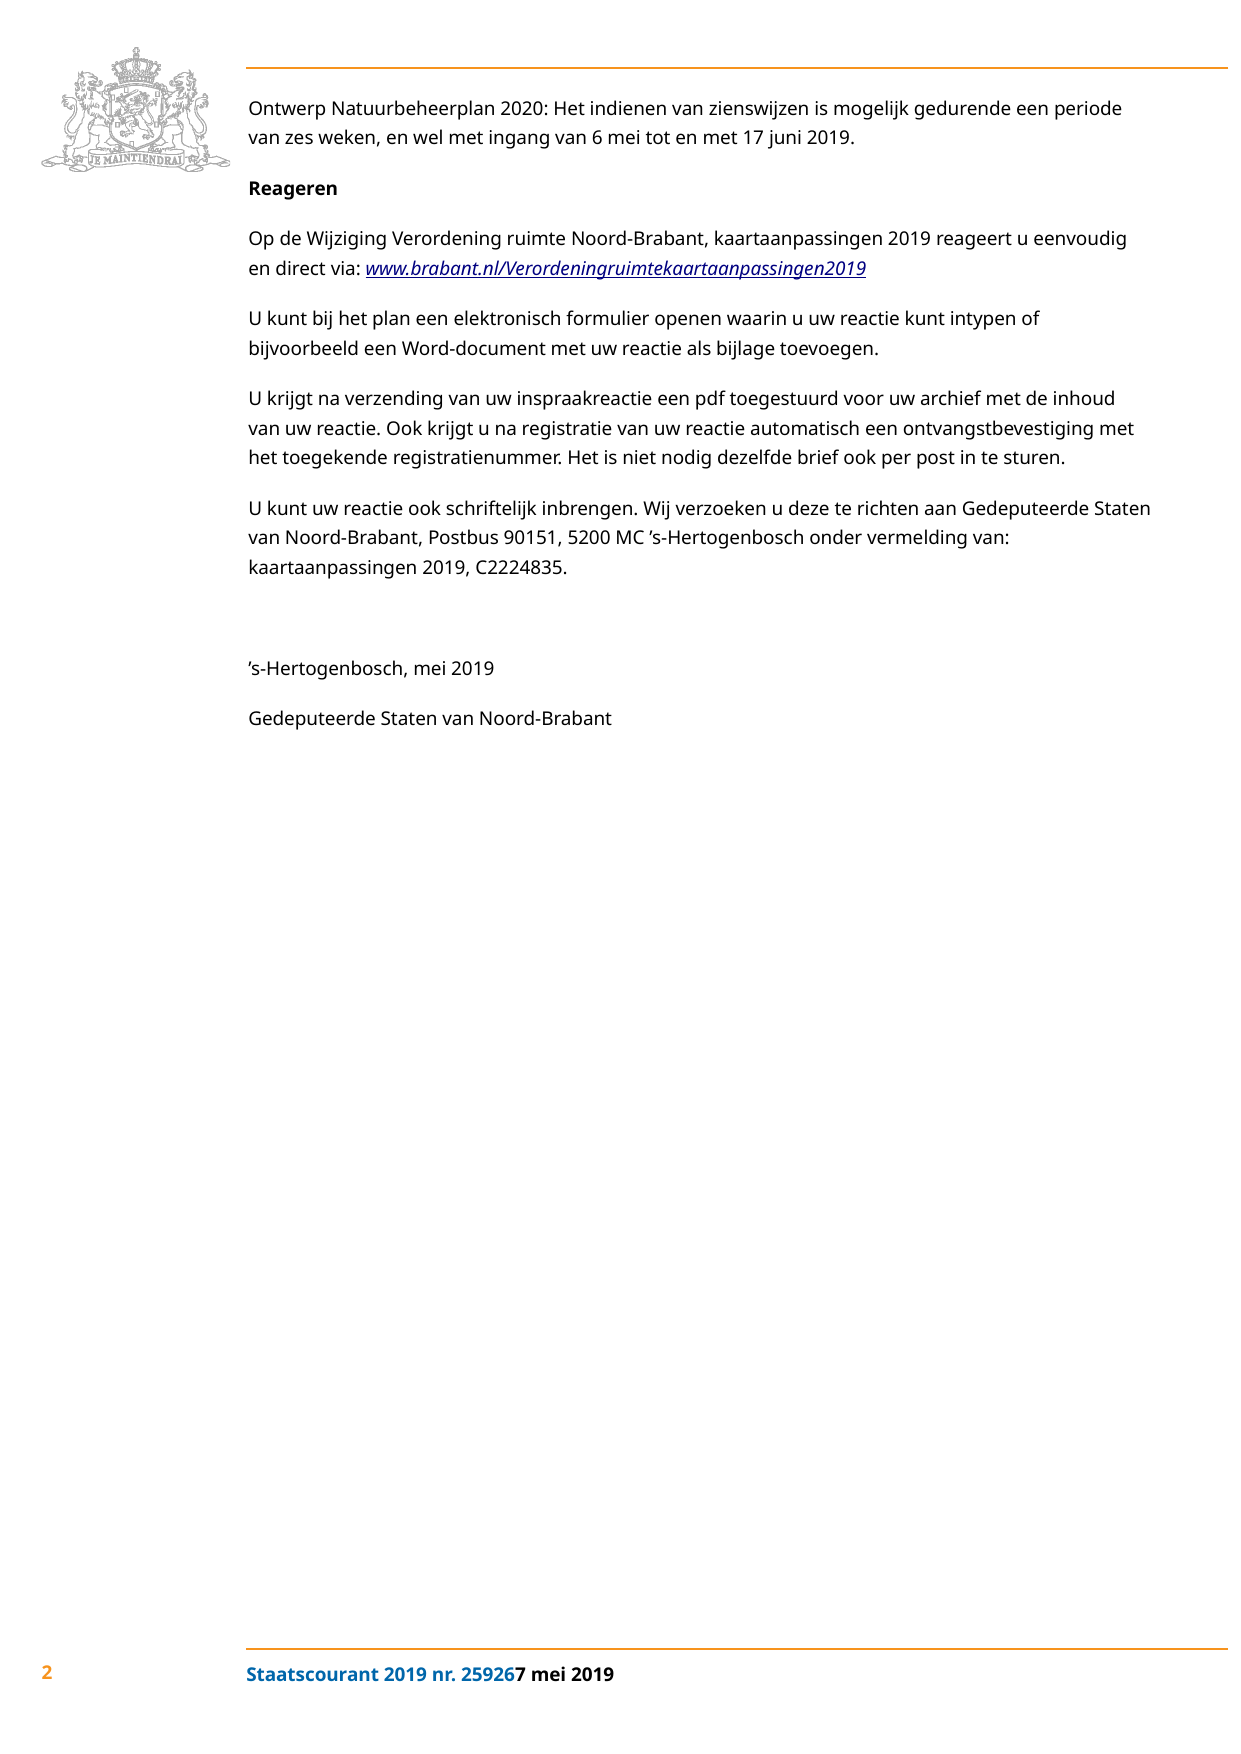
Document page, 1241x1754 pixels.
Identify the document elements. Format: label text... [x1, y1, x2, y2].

text Op de Wijziging Verordening ruimte Noord-Brabant, kaartaanpassingen 2019 reageert u eenvoudig en direct via: www.brabant.nl/Verordeningruimtekaartaanpassingen2019 [248, 225, 1152, 281]
text U kunt uw reactie ook schriftelijk inbrengen. Wij verzoeken u deze te richten aan Gedeputeerde Staten van Noord-Brabant, Postbus 90151, 5200 MC ’s-Hertogenbosch onder vermelding van: kaartaanpassingen 2019, C2224835. [248, 495, 1152, 580]
text Ontwerp Natuurbeheerplan 2020: Het indienen van zienswijzen is mogelijk gedurende een periode van zes weken, en wel met ingang van 6 mei tot en met 17 juni 2019. [248, 95, 1152, 150]
text U krijgt na verzending van uw inspraakreactie een pdf toegestuurd voor uw archief met de inhoud van uw reactie. Ook krijgt u na registratie van uw reactie automatisch een ontvangstbevestiging met het toegekende registratienummer. Het is niet nodig dezelfde brief ook per post in te sturen. [248, 385, 1152, 470]
text U kunt bij het plan een elektronisch formulier openen waarin u uw reactie kunt intypen of bijvoorbeeld een Word-document met uw reactie als bijlage toevoegen. [248, 305, 1152, 361]
picture [41, 47, 231, 172]
text Reageren [248, 175, 1152, 201]
text Gedeputeerde Staten van Noord-Brabant [248, 705, 1152, 731]
text ’s-Hertogenbosch, mei 2019 [248, 655, 1152, 681]
